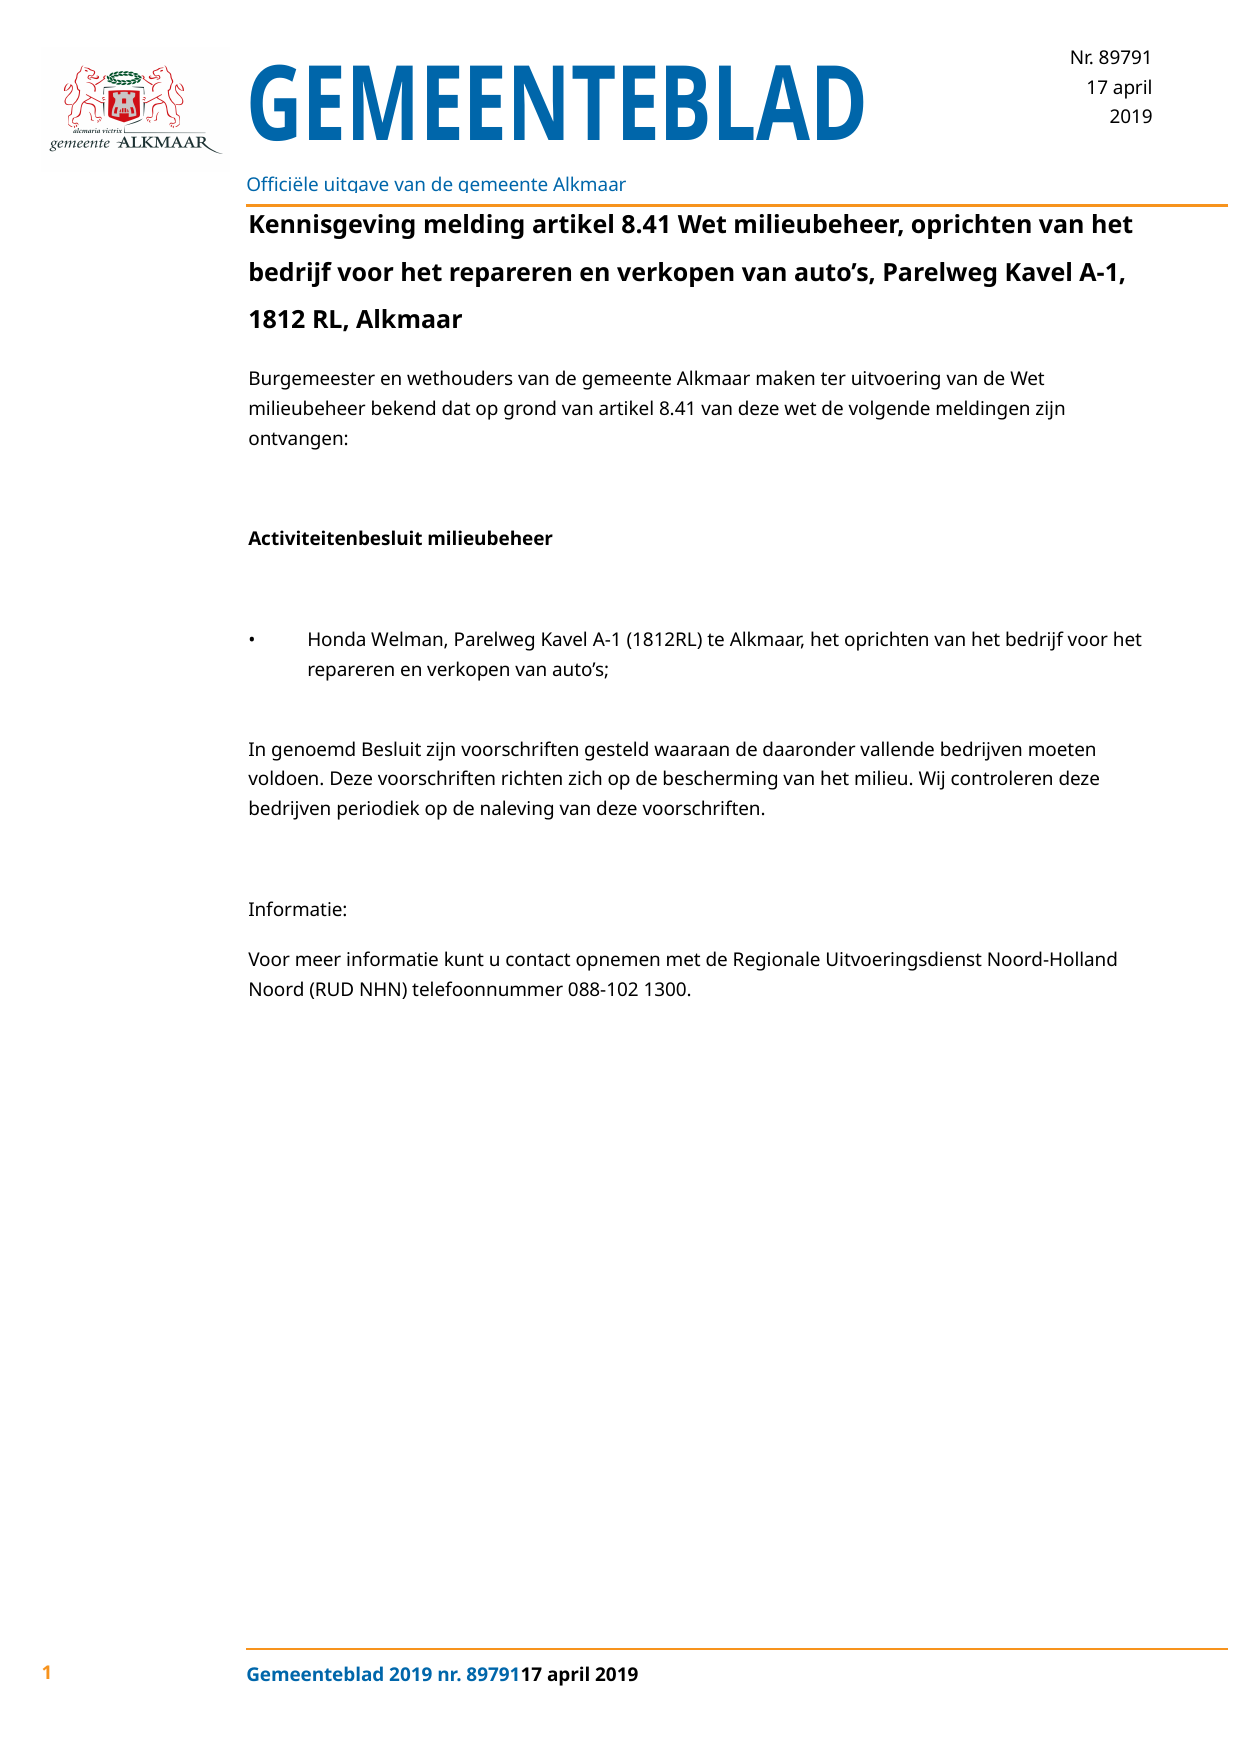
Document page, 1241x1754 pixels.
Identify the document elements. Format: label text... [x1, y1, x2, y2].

text Activiteitenbesluit milieubeheer [248, 526, 1152, 551]
text Burgemeester en wethouders van de gemeente Alkmaar maken ter uitvoering van de Wet milieubeheer bekend dat op grond van artikel 8.41 van deze wet de volgende meldingen zijn ontvangen: [248, 366, 1152, 450]
list Honda Welman, Parelweg Kavel A-1 (1812RL) te Alkmaar, het oprichten van het bedrijf voor het repareren en verkopen van auto’s; [248, 626, 1152, 682]
text In genoemd Besluit zijn voorschriften gesteld waaraan de daaronder vallende bedrijven moeten voldoen. Deze voorschriften richten zich op de bescherming van het milieu. Wij controleren deze bedrijven periodiek op de naleving van deze voorschriften. [248, 736, 1152, 821]
text Voor meer informatie kunt u contact opnemen met de Regionale Uitvoeringsdienst Noord-Holland Noord (RUD NHN) telefoonnummer 088-102 1300. [248, 946, 1152, 1002]
text Kennisgeving melding artikel 8.41 Wet milieubeheer, oprichten van het bedrijf voor het repareren en verkopen van auto’s, Parelweg Kavel A-1, 1812 RL, Alkmaar [248, 207, 1152, 336]
picture [41, 47, 231, 172]
text Informatie: [248, 896, 1152, 922]
